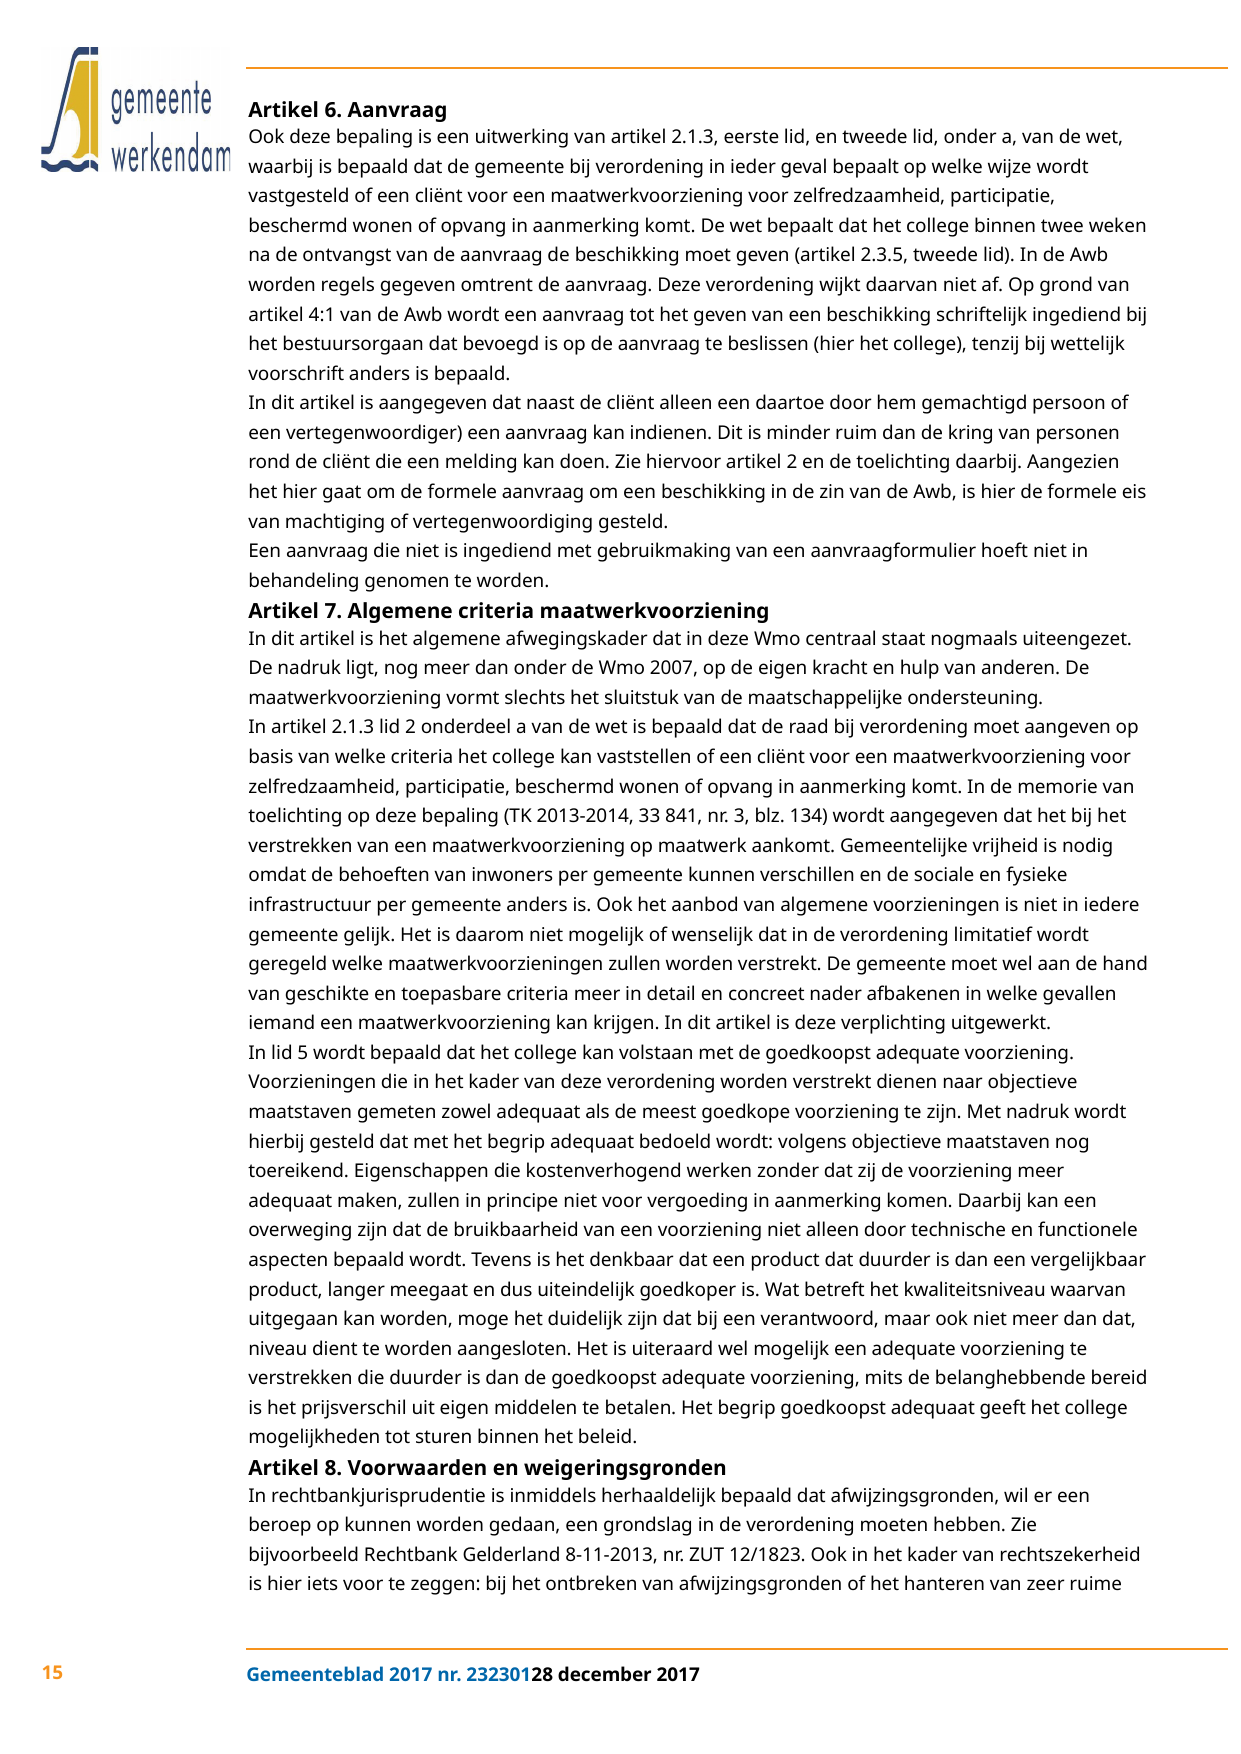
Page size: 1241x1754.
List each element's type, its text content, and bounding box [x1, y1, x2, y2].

text In dit artikel is aangegeven dat naast de cliënt alleen een daartoe door hem gemachtigd persoon of een vertegenwoordiger) een aanvraag kan indienen. Dit is minder ruim dan de kring van personen rond de cliënt die een melding kan doen. Zie hiervoor artikel 2 en de toelichting daarbij. Aangezien het hier gaat om de formele aanvraag om een beschikking in de zin van de Awb, is hier de formele eis van machtiging of vertegenwoordiging gesteld. [248, 389, 1152, 533]
text Artikel 6. Aanvraag [248, 95, 1152, 123]
text Ook deze bepaling is een uitwerking van artikel 2.1.3, eerste lid, en tweede lid, onder a, van de wet, waarbij is bepaald dat de gemeente bij verordening in ieder geval bepaalt op welke wijze wordt vastgesteld of een cliënt voor een maatwerkvoorziening voor zelfredzaamheid, participatie, beschermd wonen of opvang in aanmerking komt. De wet bepaalt dat het college binnen twee weken na de ontvangst van de aanvraag de beschikking moet geven (artikel 2.3.5, tweede lid). In de Awb worden regels gegeven omtrent de aanvraag. Deze verordening wijkt daarvan niet af. Op grond van artikel 4:1 van de Awb wordt een aanvraag tot het geven van een beschikking schriftelijk ingediend bij het bestuursorgaan dat bevoegd is op de aanvraag te beslissen (hier het college), tenzij bij wettelijk voorschrift anders is bepaald. [248, 123, 1152, 386]
text Artikel 7. Algemene criteria maatwerkvoorziening [248, 597, 1152, 625]
text Artikel 8. Voorwaarden en weigeringsgronden [248, 1453, 1152, 1482]
picture [41, 47, 231, 172]
text In dit artikel is het algemene afwegingskader dat in deze Wmo centraal staat nogmaals uiteengezet. De nadruk ligt, nog meer dan onder de Wmo 2007, op de eigen kracht en hulp van anderen. De maatwerkvoorziening vormt slechts het sluitstuk van de maatschappelijke ondersteuning. [248, 625, 1152, 710]
text In artikel 2.1.3 lid 2 onderdeel a van de wet is bepaald dat de raad bij verordening moet aangeven op basis van welke criteria het college kan vaststellen of een cliënt voor een maatwerkvoorziening voor zelfredzaamheid, participatie, beschermd wonen of opvang in aanmerking komt. In de memorie van toelichting op deze bepaling (TK 2013-2014, 33 841, nr. 3, blz. 134) wordt aangegeven dat het bij het verstrekken van een maatwerkvoorziening op maatwerk aankomt. Gemeentelijke vrijheid is nodig omdat de behoeften van inwoners per gemeente kunnen verschillen en de sociale en fysieke infrastructuur per gemeente anders is. Ook het aanbod van algemene voorzieningen is niet in iedere gemeente gelijk. Het is daarom niet mogelijk of wenselijk dat in de verordening limitatief wordt geregeld welke maatwerkvoorzieningen zullen worden verstrekt. De gemeente moet wel aan de hand van geschikte en toepasbare criteria meer in detail en concreet nader afbakenen in welke gevallen iemand een maatwerkvoorziening kan krijgen. In dit artikel is deze verplichting uitgewerkt. [248, 714, 1152, 1035]
text In lid 5 wordt bepaald dat het college kan volstaan met de goedkoopst adequate voorziening. [248, 1039, 1152, 1065]
text Voorzieningen die in het kader van deze verordening worden verstrekt dienen naar objectieve maatstaven gemeten zowel adequaat als de meest goedkope voorziening te zijn. Met nadruk wordt hierbij gesteld dat met het begrip adequaat bedoeld wordt: volgens objectieve maatstaven nog toereikend. Eigenschappen die kostenverhogend werken zonder dat zij de voorziening meer adequaat maken, zullen in principe niet voor vergoeding in aanmerking komen. Daarbij kan een overweging zijn dat de bruikbaarheid van een voorziening niet alleen door technische en functionele aspecten bepaald wordt. Tevens is het denkbaar dat een product dat duurder is dan een vergelijkbaar product, langer meegaat en dus uiteindelijk goedkoper is. Wat betreft het kwaliteitsniveau waarvan uitgegaan kan worden, moge het duidelijk zijn dat bij een verantwoord, maar ook niet meer dan dat, niveau dient te worden aangesloten. Het is uiteraard wel mogelijk een adequate voorziening te verstrekken die duurder is dan de goedkoopst adequate voorziening, mits de belanghebbende bereid is het prijsverschil uit eigen middelen te betalen. Het begrip goedkoopst adequaat geeft het college mogelijkheden tot sturen binnen het beleid. [248, 1069, 1152, 1449]
text Een aanvraag die niet is ingediend met gebruikmaking van een aanvraagformulier hoeft niet in behandeling genomen te worden. [248, 537, 1152, 593]
text In rechtbankjurisprudentie is inmiddels herhaaldelijk bepaald dat afwijzingsgronden, wil er een beroep op kunnen worden gedaan, een grondslag in de verordening moeten hebben. Zie bijvoorbeeld Rechtbank Gelderland 8-11-2013, nr. ZUT 12/1823. Ook in het kader van rechtszekerheid is hier iets voor te zeggen: bij het ontbreken van afwijzingsgronden of het hanteren van zeer ruime [248, 1482, 1152, 1596]
